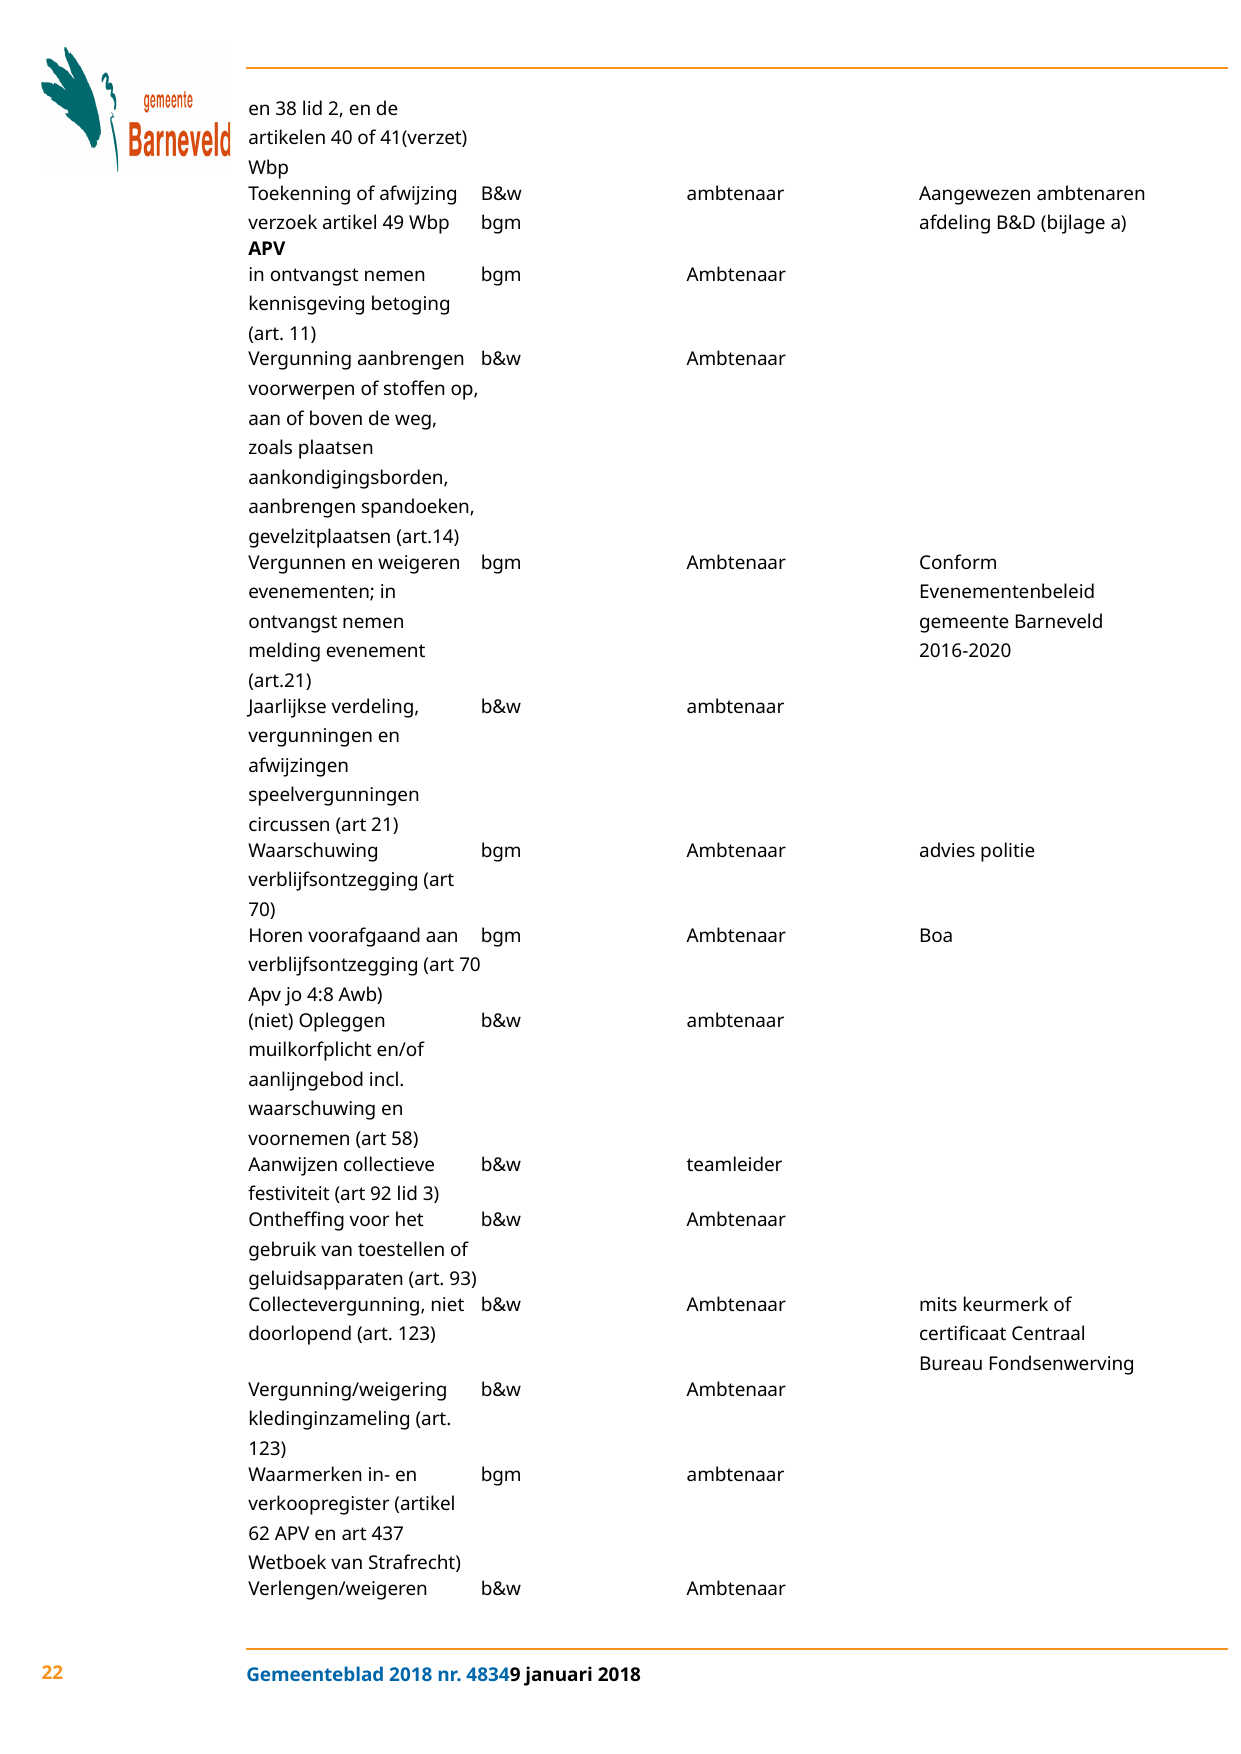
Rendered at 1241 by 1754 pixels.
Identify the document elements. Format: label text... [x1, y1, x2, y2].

table_cell [919, 1151, 1152, 1206]
table_cell bgm [481, 837, 686, 922]
table_cell Waarmerken in- en verkoopregister (artikel 62 APV en art 437 Wetboek van Strafrecht) [248, 1461, 481, 1575]
table_cell [919, 1007, 1152, 1151]
table_cell Vergunning aanbrengen voorwerpen of stoffen op, aan of boven de weg, zoals plaatsen aankondigingsborden, aanbrengen spandoeken, gevelzitplaatsen (art.14) [248, 346, 481, 549]
table_cell Ambtenaar [686, 922, 919, 1007]
table_cell [686, 95, 919, 180]
table_cell Ambtenaar [686, 1291, 919, 1376]
table_cell Toekenning of afwijzing verzoek artikel 49 Wbp [248, 180, 481, 235]
table_cell Collectevergunning, niet doorlopend (art. 123) [248, 1291, 481, 1376]
table_cell [919, 693, 1152, 837]
table_cell Jaarlijkse verdeling, vergunningen en afwijzingen speelvergunningen circussen (art 21) [248, 693, 481, 837]
table_cell Boa [919, 922, 1152, 1007]
table_cell Vergunnen en weigeren evenementen; in ontvangst nemen melding evenement (art.21) [248, 549, 481, 693]
table_cell en 38 lid 2, en de artikelen 40 of 41(verzet) Wbp [248, 95, 481, 180]
table_cell Ambtenaar [686, 1376, 919, 1461]
table_cell b&w [481, 693, 686, 837]
table_cell b&w [481, 346, 686, 549]
table_cell (niet) Opleggen muilkorfplicht en/of aanlijngebod incl. waarschuwing en voornemen (art 58) [248, 1007, 481, 1151]
table_cell Ontheffing voor het gebruik van toestellen of geluidsapparaten (art. 93) [248, 1206, 481, 1291]
table_cell in ontvangst nemen kennisgeving betoging (art. 11) [248, 261, 481, 346]
table_cell Waarschuwing verblijfsontzegging (art 70) [248, 837, 481, 922]
table_cell bgm [481, 1461, 686, 1575]
table_cell b&w [481, 1575, 686, 1601]
table_cell [919, 1206, 1152, 1291]
table_cell [919, 1575, 1152, 1601]
table_cell [919, 261, 1152, 346]
table_cell mits keurmerk of certificaat Centraal Bureau Fondsenwerving [919, 1291, 1152, 1376]
table_cell bgm [481, 261, 686, 346]
table_cell Aanwijzen collectieve festiviteit (art 92 lid 3) [248, 1151, 481, 1206]
table_cell Ambtenaar [686, 1206, 919, 1291]
table_cell advies politie [919, 837, 1152, 922]
table_cell [919, 1376, 1152, 1461]
table_cell Conform Evenementenbeleid gemeente Barneveld 2016-2020 [919, 549, 1152, 693]
table_cell Ambtenaar [686, 261, 919, 346]
table_cell Verlengen/weigeren [248, 1575, 481, 1601]
table_cell Ambtenaar [686, 837, 919, 922]
table_cell ambtenaar [686, 693, 919, 837]
table_cell b&w [481, 1007, 686, 1151]
table_cell ambtenaar [686, 1007, 919, 1151]
table_cell Aangewezen ambtenaren afdeling B&D (bijlage a) [919, 180, 1152, 235]
table_cell ambtenaar [686, 180, 919, 235]
table_cell b&w [481, 1206, 686, 1291]
table_cell b&w [481, 1376, 686, 1461]
table_cell [919, 346, 1152, 549]
table_cell Ambtenaar [686, 346, 919, 549]
table_cell [919, 95, 1152, 180]
table_cell bgm [481, 922, 686, 1007]
table_cell Ambtenaar [686, 1575, 919, 1601]
table_cell B&w bgm [481, 180, 686, 235]
table_cell ambtenaar [686, 1461, 919, 1575]
table_cell APV [248, 235, 1152, 261]
table_cell Horen voorafgaand aan verblijfsontzegging (art 70 Apv jo 4:8 Awb) [248, 922, 481, 1007]
table_cell b&w [481, 1291, 686, 1376]
table_cell teamleider [686, 1151, 919, 1206]
table_cell b&w [481, 1151, 686, 1206]
table_cell [919, 1461, 1152, 1575]
table_cell Ambtenaar [686, 549, 919, 693]
table_cell Vergunning/weigering kledinginzameling (art. 123) [248, 1376, 481, 1461]
table_cell bgm [481, 549, 686, 693]
picture [41, 47, 231, 172]
table_cell [481, 95, 686, 180]
